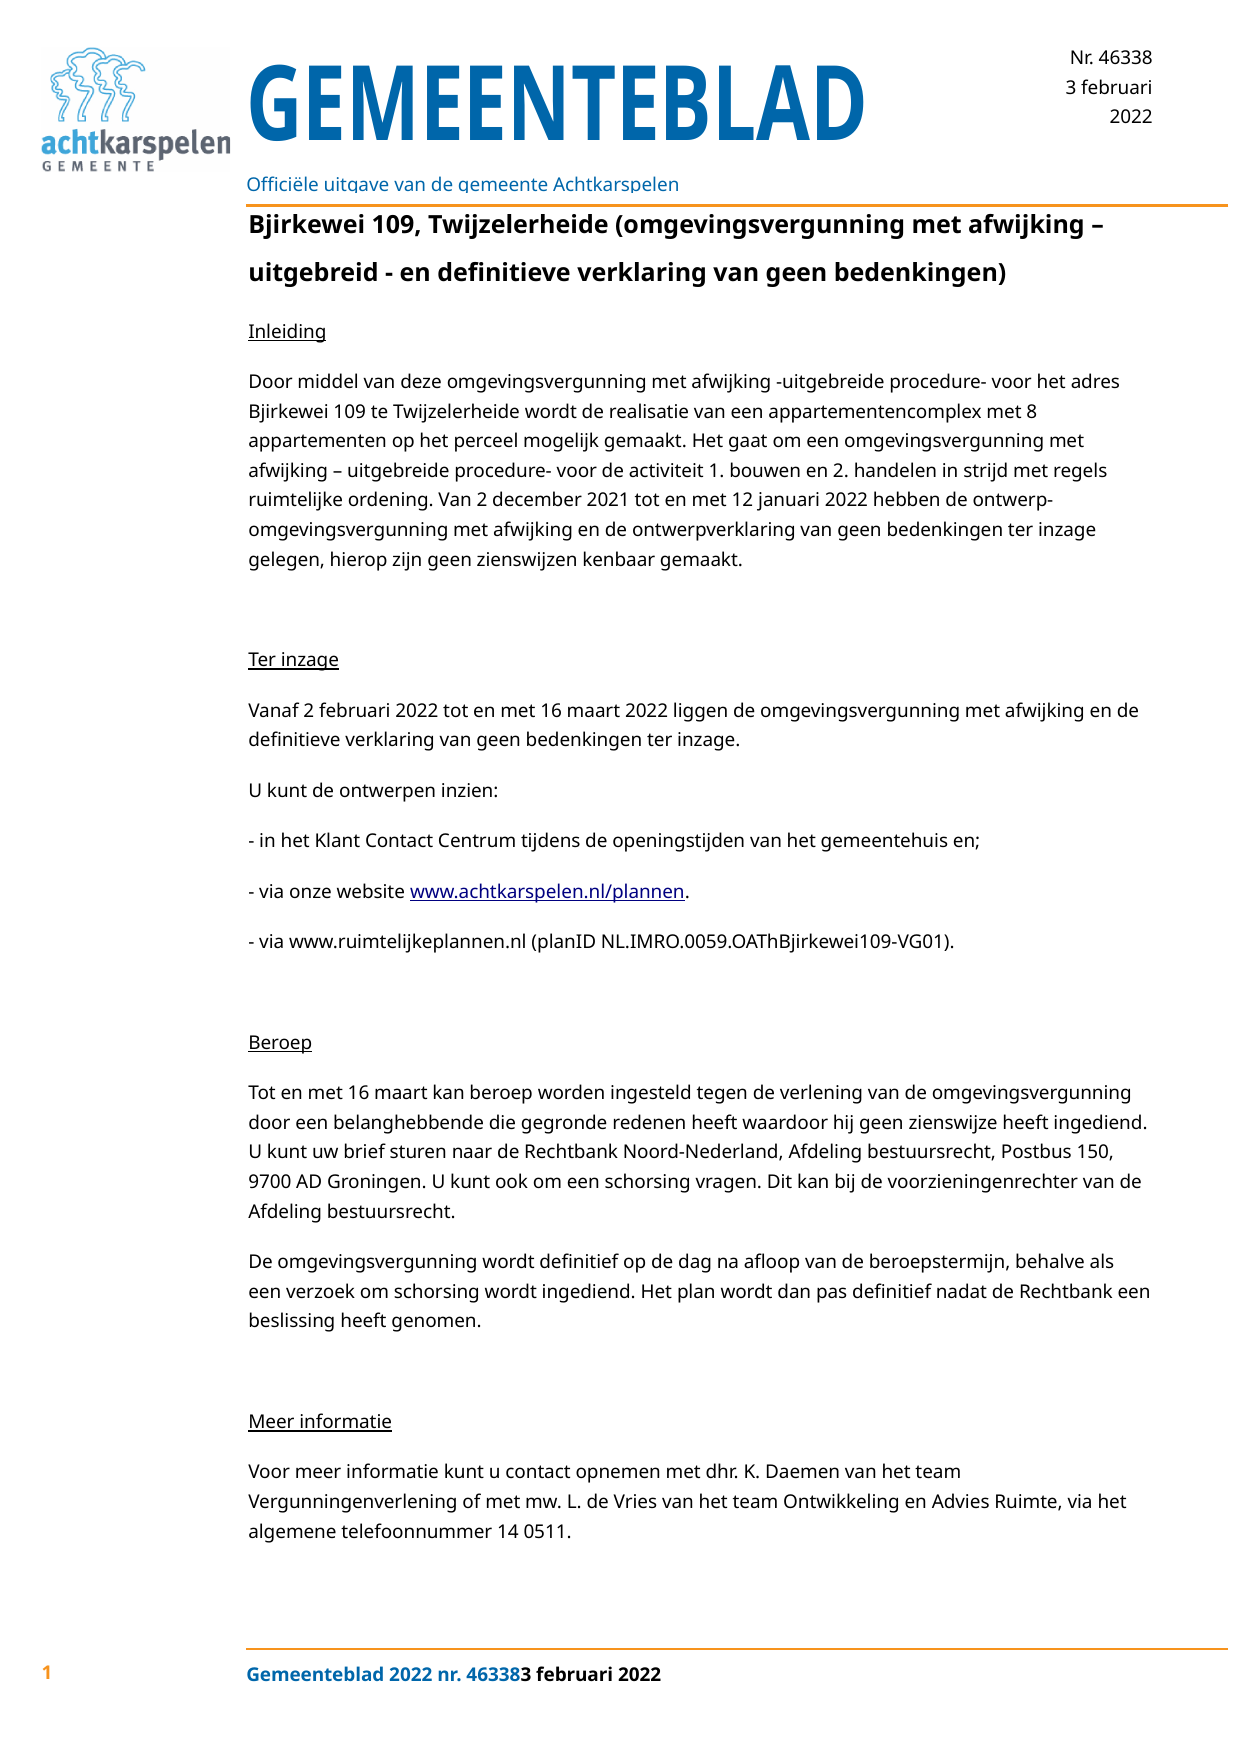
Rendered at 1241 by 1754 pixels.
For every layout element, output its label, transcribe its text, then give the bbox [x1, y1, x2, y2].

text Meer informatie [248, 1408, 1152, 1434]
text De omgevingsvergunning wordt definitief op de dag na afloop van de beroepstermijn, behalve als een verzoek om schorsing wordt ingediend. Het plan wordt dan pas definitief nadat de Rechtbank een beslissing heeft genomen. [248, 1248, 1152, 1333]
text Tot en met 16 maart kan beroep worden ingesteld tegen de verlening van de omgevingsvergunning door een belanghebbende die gegronde redenen heeft waardoor hij geen zienswijze heeft ingediend. U kunt uw brief sturen naar de Rechtbank Noord-Nederland, Afdeling bestuursrecht, Postbus 150, 9700 AD Groningen. U kunt ook om een schorsing vragen. Dit kan bij de voorzieningenrechter van de Afdeling bestuursrecht. [248, 1079, 1152, 1224]
text Beroep [248, 1029, 1152, 1055]
text Vanaf 2 februari 2022 tot en met 16 maart 2022 liggen de omgevingsvergunning met afwijking en de definitieve verklaring van geen bedenkingen ter inzage. [248, 697, 1152, 752]
text U kunt de ontwerpen inzien: [248, 777, 1152, 803]
text - via www.ruimtelijkeplannen.nl (planID NL.IMRO.0059.OAThBjirkewei109-VG01). [248, 928, 1152, 954]
text Door middel van deze omgevingsvergunning met afwijking -uitgebreide procedure- voor het adres Bjirkewei 109 te Twijzelerheide wordt de realisatie van een appartementencomplex met 8 appartementen op het perceel mogelijk gemaakt. Het gaat om een omgevingsvergunning met afwijking – uitgebreide procedure- voor de activiteit 1. bouwen en 2. handelen in strijd met regels ruimtelijke ordening. Van 2 december 2021 tot en met 12 januari 2022 hebben de ontwerp-omgevingsvergunning met afwijking en de ontwerpverklaring van geen bedenkingen ter inzage gelegen, hierop zijn geen zienswijzen kenbaar gemaakt. [248, 368, 1152, 572]
text Bjirkewei 109, Twijzelerheide (omgevingsvergunning met afwijking – uitgebreid - en definitieve verklaring van geen bedenkingen) [248, 207, 1152, 288]
text - in het Klant Contact Centrum tijdens de openingstijden van het gemeentehuis en; [248, 827, 1152, 853]
picture [41, 47, 231, 172]
text Voor meer informatie kunt u contact opnemen met dhr. K. Daemen van het team Vergunningenverlening of met mw. L. de Vries van het team Ontwikkeling en Advies Ruimte, via het algemene telefoonnummer 14 0511. [248, 1459, 1152, 1544]
text Ter inzage [248, 647, 1152, 672]
text - via onze website www.achtkarspelen.nl/plannen. [248, 878, 1152, 904]
text Inleiding [248, 318, 1152, 344]
